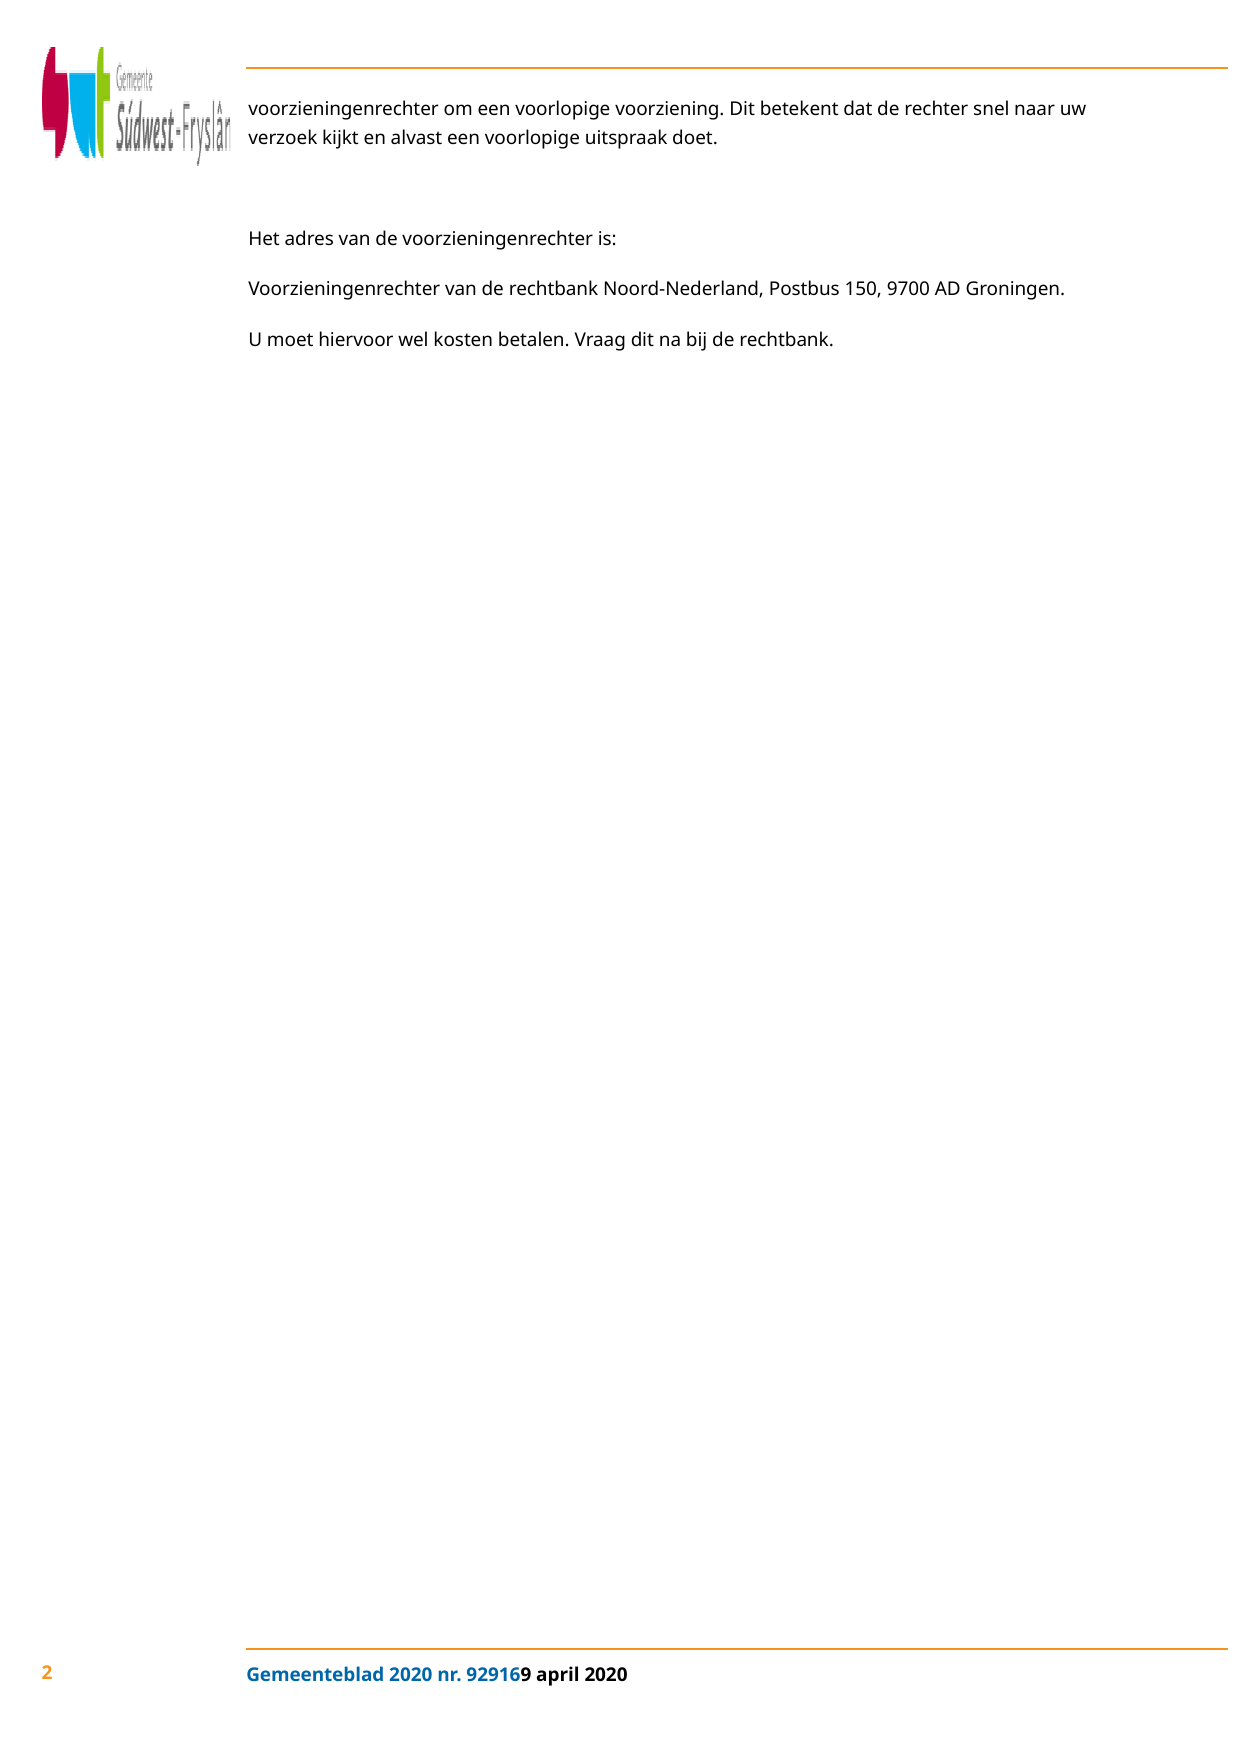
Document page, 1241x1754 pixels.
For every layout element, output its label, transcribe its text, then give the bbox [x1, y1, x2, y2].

text Voorzieningenrechter van de rechtbank Noord-Nederland, Postbus 150, 9700 AD Groningen. [248, 276, 1152, 301]
picture [41, 47, 231, 172]
text Het adres van de voorzieningenrechter is: [248, 225, 1152, 251]
text U moet hiervoor wel kosten betalen. Vraag dit na bij de rechtbank. [248, 326, 1152, 352]
text voorzieningenrechter om een voorlopige voorziening. Dit betekent dat de rechter snel naar uw verzoek kijkt en alvast een voorlopige uitspraak doet. [248, 95, 1152, 150]
